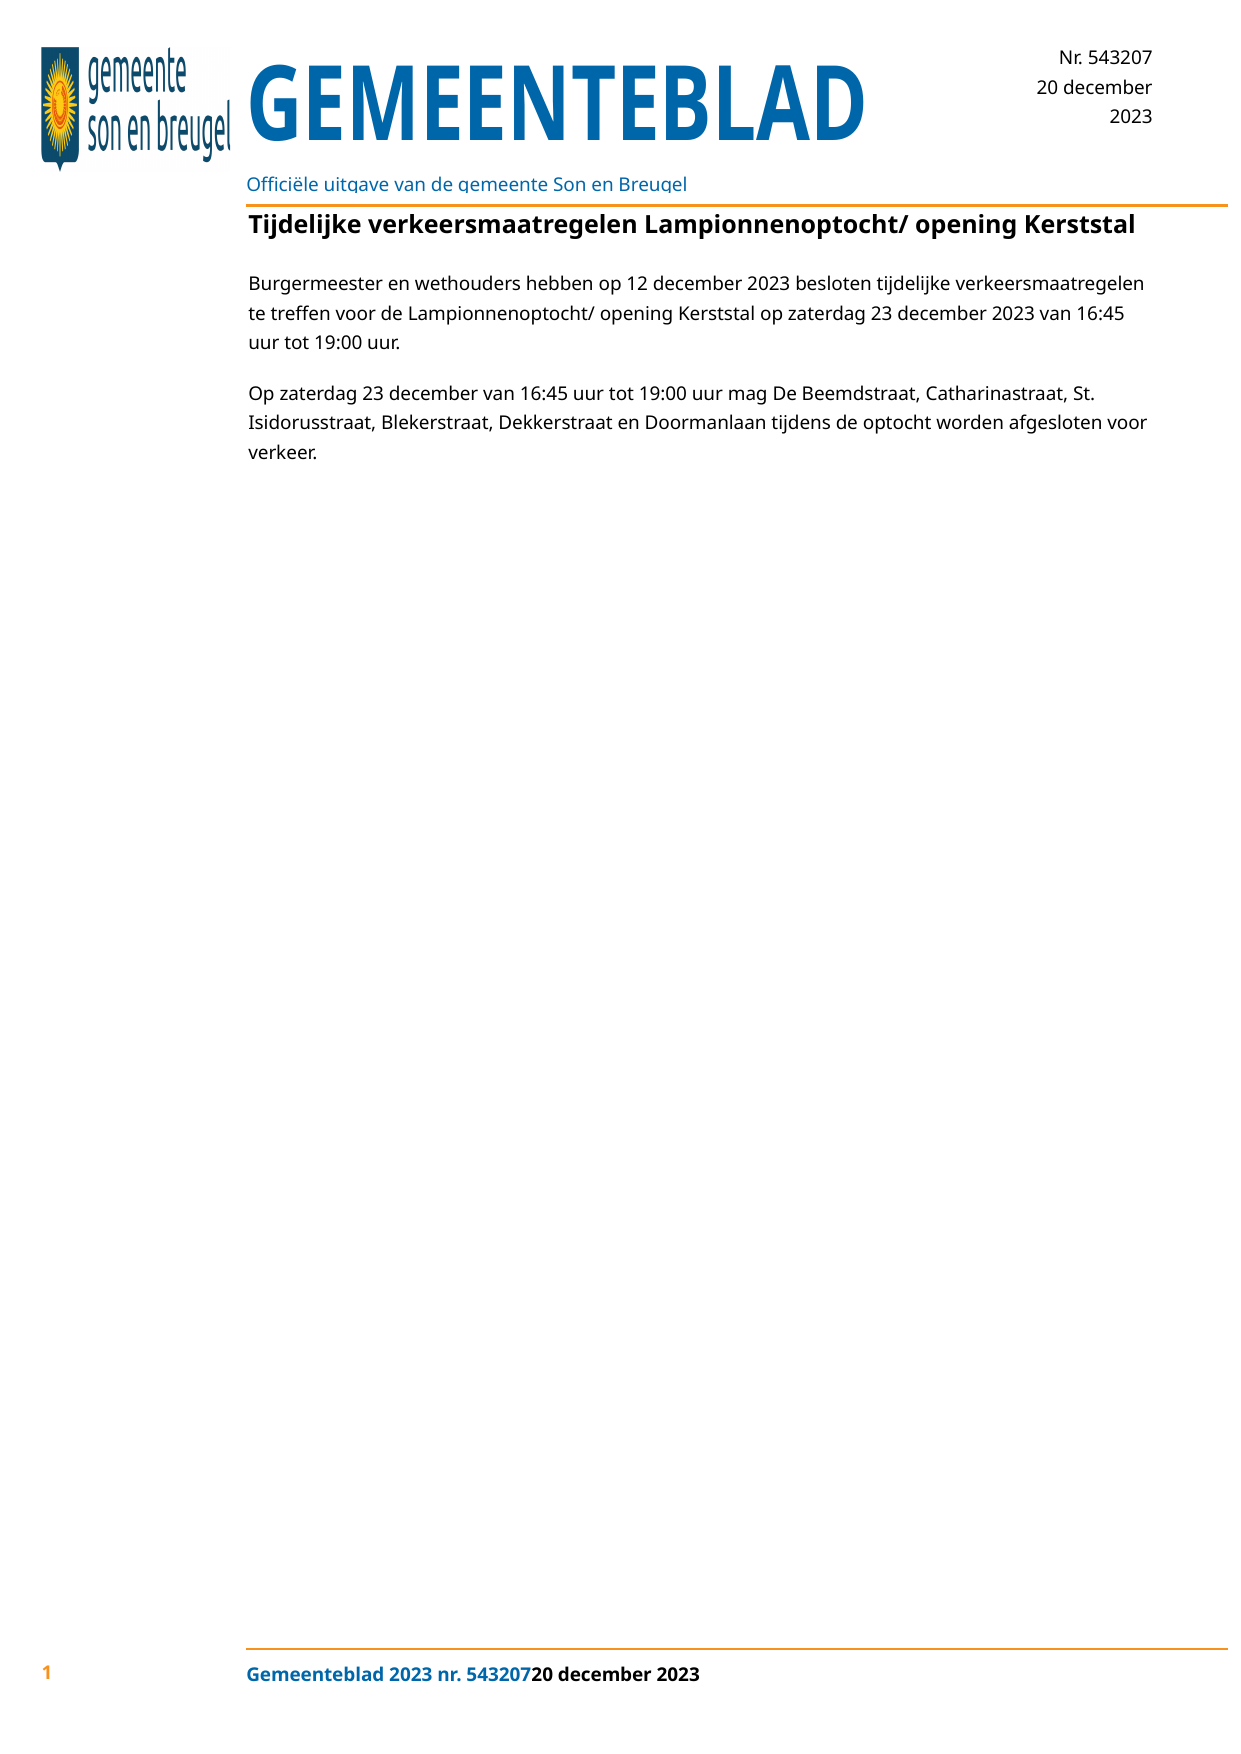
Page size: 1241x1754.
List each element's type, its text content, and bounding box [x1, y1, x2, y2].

picture [41, 47, 231, 172]
text Burgermeester en wethouders hebben op 12 december 2023 besloten tijdelijke verkeersmaatregelen te treffen voor de Lampionnenoptocht/ opening Kerststal op zaterdag 23 december 2023 van 16:45 uur tot 19:00 uur. [248, 270, 1152, 355]
text Tijdelijke verkeersmaatregelen Lampionnenoptocht/ opening Kerststal [248, 207, 1152, 241]
text Op zaterdag 23 december van 16:45 uur tot 19:00 uur mag De Beemdstraat, Catharinastraat, St. Isidorusstraat, Blekerstraat, Dekkerstraat en Doormanlaan tijdens de optocht worden afgesloten voor verkeer. [248, 380, 1152, 465]
